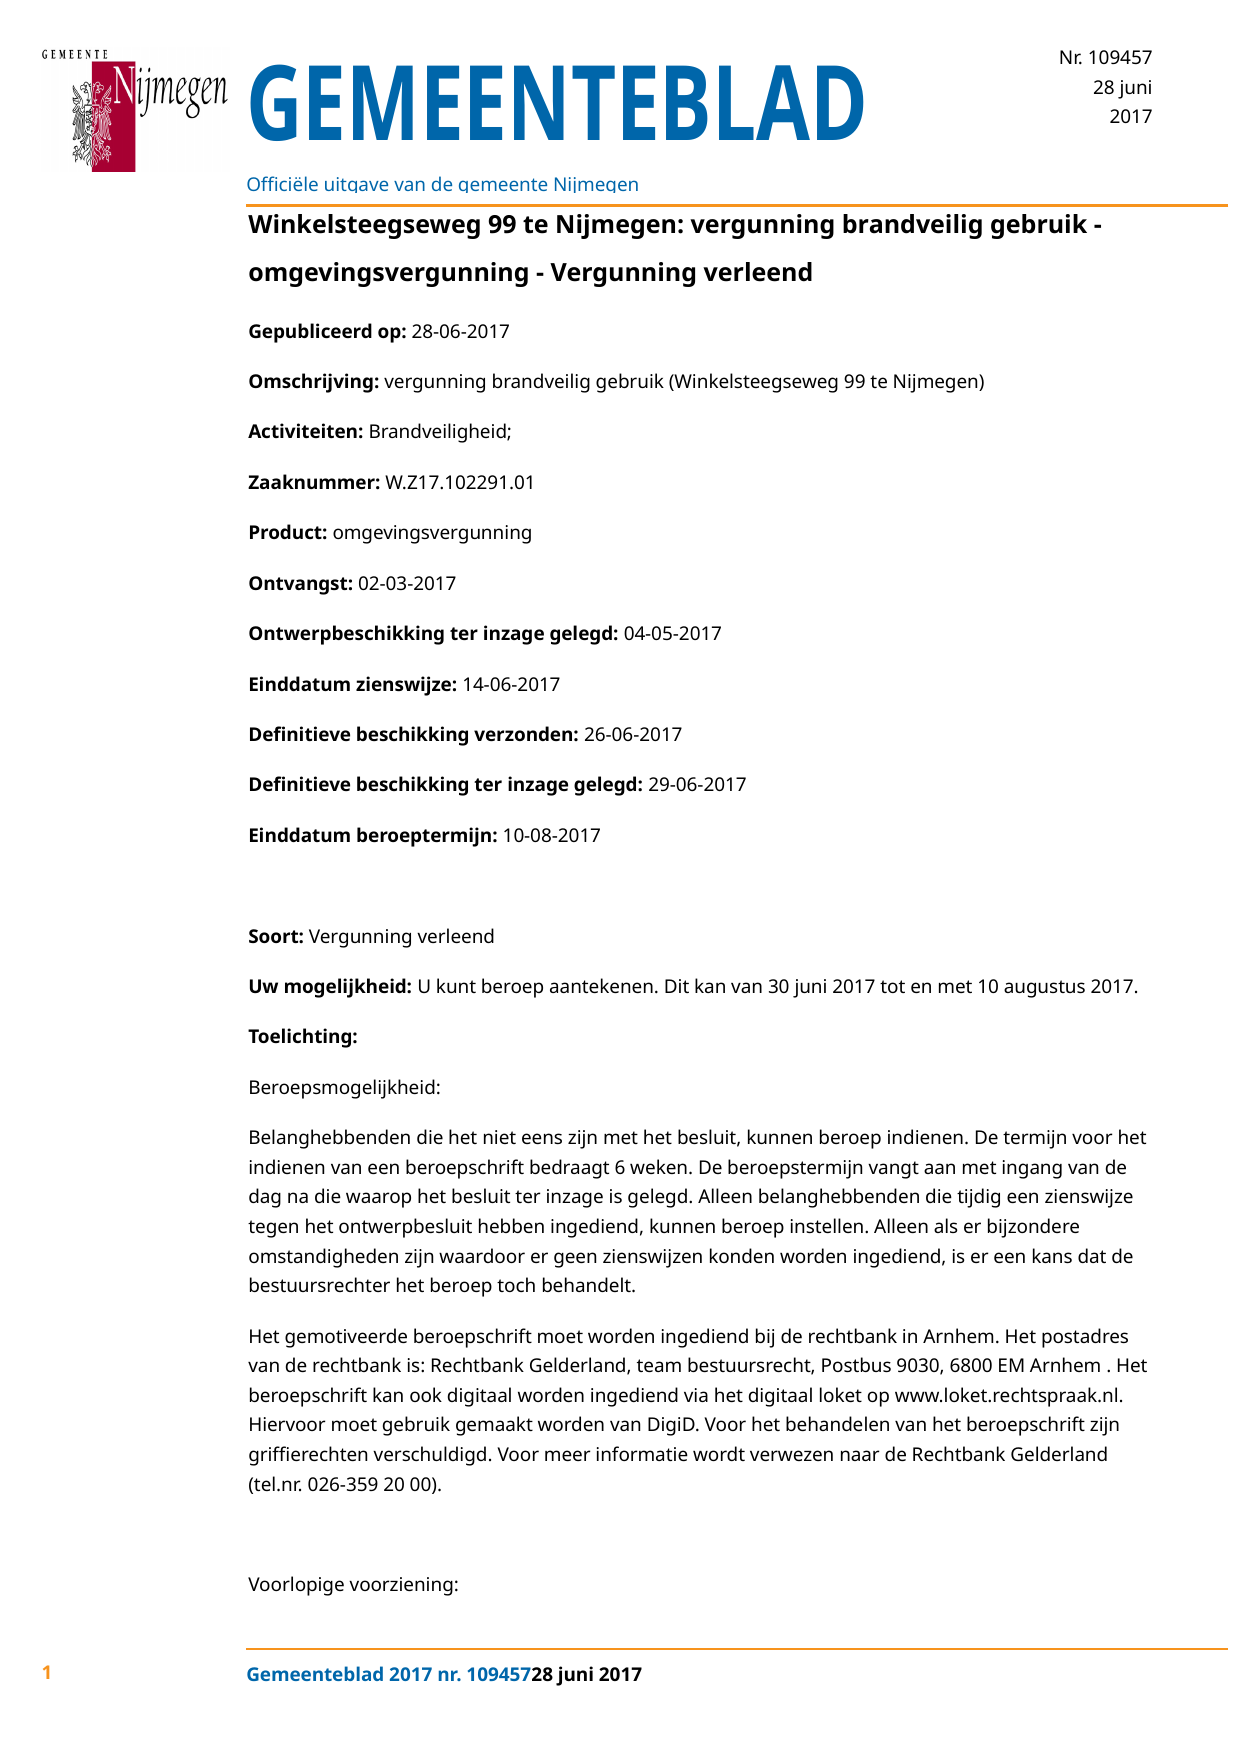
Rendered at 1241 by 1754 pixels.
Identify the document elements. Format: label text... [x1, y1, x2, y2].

text Ontvangst: 02-03-2017 [248, 570, 1152, 596]
text Ontwerpbeschikking ter inzage gelegd: 04-05-2017 [248, 620, 1152, 646]
text Gepubliceerd op: 28-06-2017 [248, 318, 1152, 344]
text Activiteiten: Brandveiligheid; [248, 419, 1152, 444]
text Toelichting: [248, 1024, 1152, 1049]
text Zaaknummer: W.Z17.102291.01 [248, 469, 1152, 495]
text Einddatum beroeptermijn: 10-08-2017 [248, 822, 1152, 848]
text Belanghebbenden die het niet eens zijn met het besluit, kunnen beroep indienen. De termijn voor het indienen van een beroepschrift bedraagt 6 weken. De beroepstermijn vangt aan met ingang van de dag na die waarop het besluit ter inzage is gelegd. Alleen belanghebbenden die tijdig een zienswijze tegen het ontwerpbesluit hebben ingediend, kunnen beroep instellen. Alleen als er bijzondere omstandigheden zijn waardoor er geen zienswijzen konden worden ingediend, is er een kans dat de bestuursrechter het beroep toch behandelt. [248, 1124, 1152, 1298]
text Beroepsmogelijkheid: [248, 1074, 1152, 1100]
text Het gemotiveerde beroepschrift moet worden ingediend bij de rechtbank in Arnhem. Het postadres van de rechtbank is: Rechtbank Gelderland, team bestuursrecht, Postbus 9030, 6800 EM Arnhem . Het beroepschrift kan ook digitaal worden ingediend via het digitaal loket op www.loket.rechtspraak.nl. Hiervoor moet gebruik gemaakt worden van DigiD. Voor het behandelen van het beroepschrift zijn griffierechten verschuldigd. Voor meer informatie wordt verwezen naar de Rechtbank Gelderland (tel.nr. 026-359 20 00). [248, 1323, 1152, 1497]
text Soort: Vergunning verleend [248, 923, 1152, 949]
text Voorlopige voorziening: [248, 1572, 1152, 1597]
picture [41, 47, 231, 172]
text Product: omgevingsvergunning [248, 519, 1152, 545]
text Einddatum zienswijze: 14-06-2017 [248, 671, 1152, 697]
text Omschrijving: vergunning brandveilig gebruik (Winkelsteegseweg 99 te Nijmegen) [248, 368, 1152, 394]
text Uw mogelijkheid: U kunt beroep aantekenen. Dit kan van 30 juni 2017 tot en met 10 augustus 2017. [248, 973, 1152, 999]
text Definitieve beschikking verzonden: 26-06-2017 [248, 721, 1152, 747]
text Winkelsteegseweg 99 te Nijmegen: vergunning brandveilig gebruik - omgevingsvergunning - Vergunning verleend [248, 207, 1152, 288]
text Definitieve beschikking ter inzage gelegd: 29-06-2017 [248, 772, 1152, 797]
